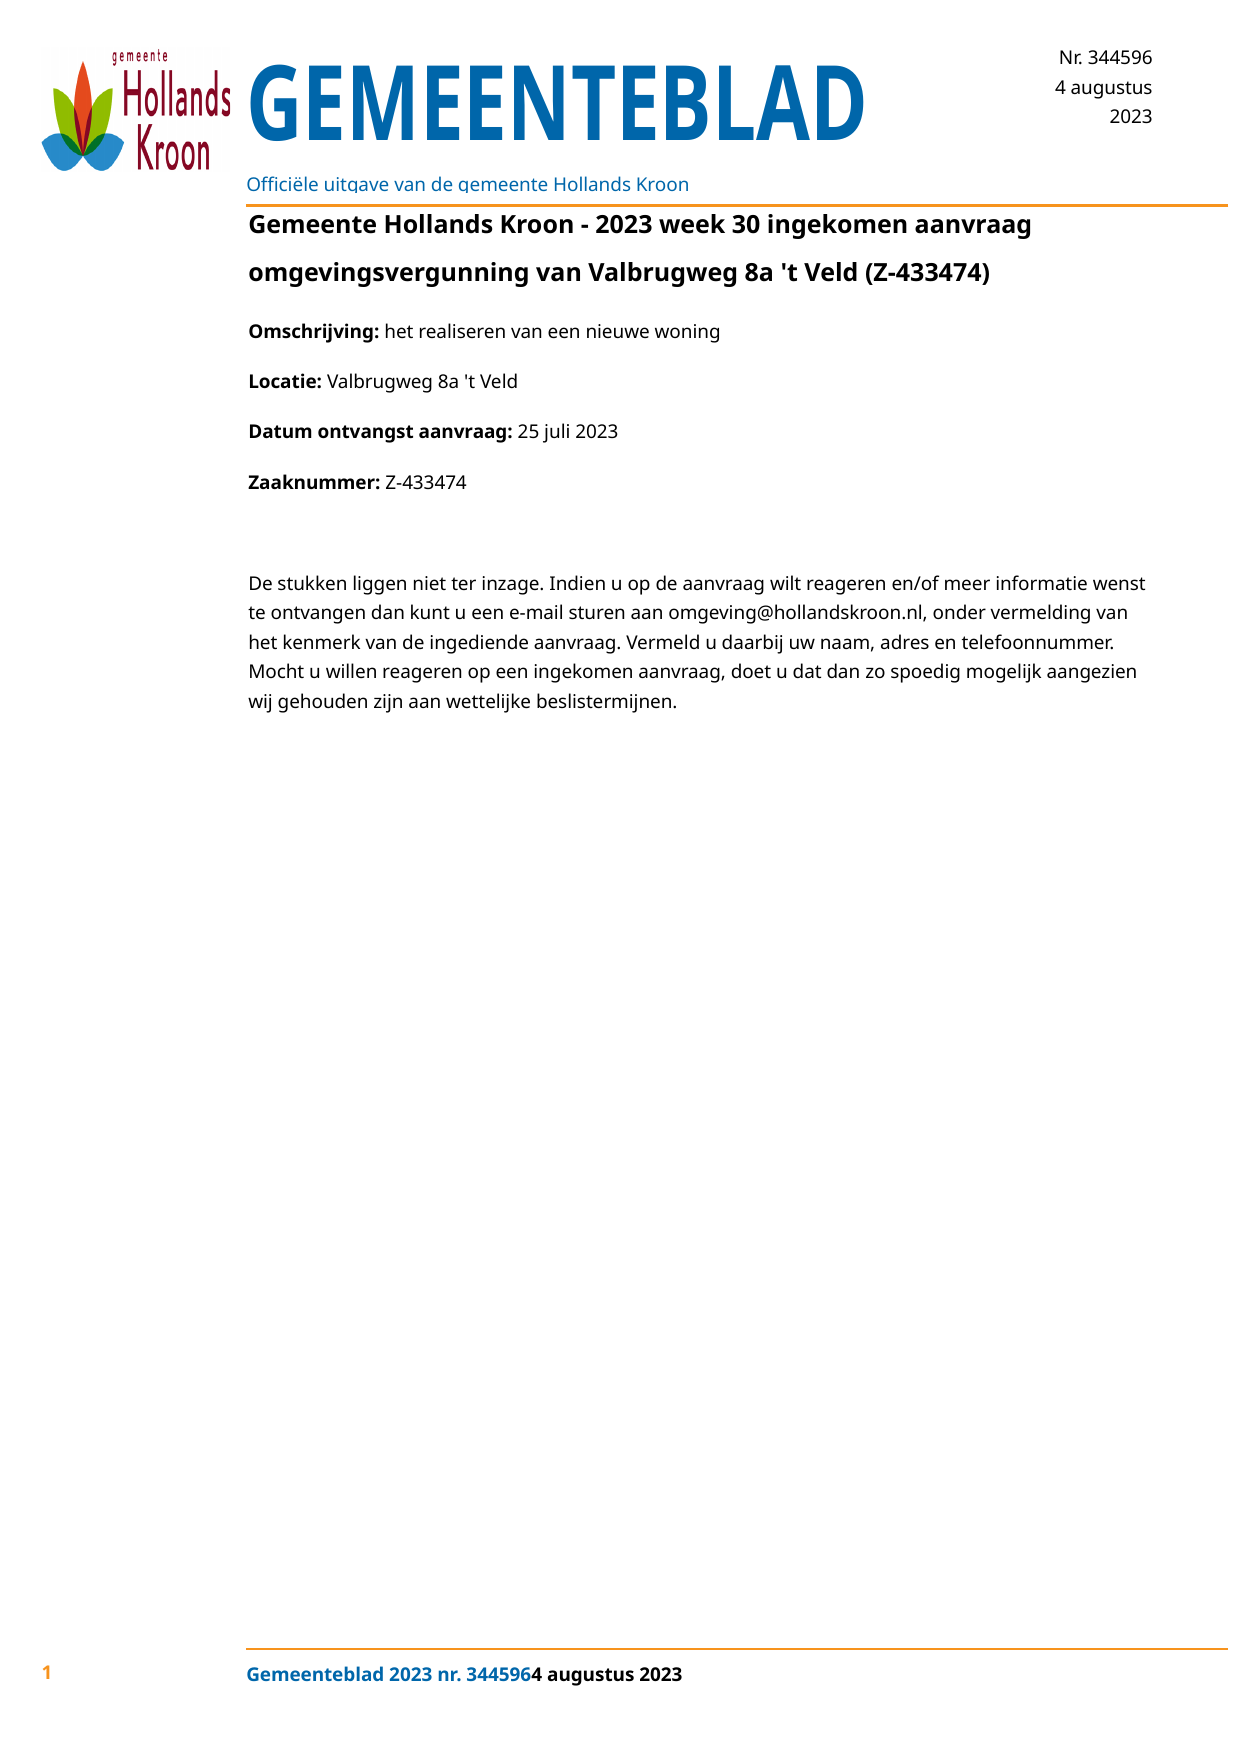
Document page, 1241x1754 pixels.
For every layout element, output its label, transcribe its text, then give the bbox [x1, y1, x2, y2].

text Omschrijving: het realiseren van een nieuwe woning [248, 318, 1152, 344]
text De stukken liggen niet ter inzage. Indien u op de aanvraag wilt reageren en/of meer informatie wenst te ontvangen dan kunt u een e-mail sturen aan omgeving@hollandskroon.nl, onder vermelding van het kenmerk van de ingediende aanvraag. Vermeld u daarbij uw naam, adres en telefoonnummer. Mocht u willen reageren op een ingekomen aanvraag, doet u dat dan zo spoedig mogelijk aangezien wij gehouden zijn aan wettelijke beslistermijnen. [248, 570, 1152, 714]
text Zaaknummer: Z-433474 [248, 469, 1152, 495]
picture [41, 47, 231, 172]
text Locatie: Valbrugweg 8a 't Veld [248, 368, 1152, 394]
text Gemeente Hollands Kroon - 2023 week 30 ingekomen aanvraag omgevingsvergunning van Valbrugweg 8a 't Veld (Z-433474) [248, 207, 1152, 288]
text Datum ontvangst aanvraag: 25 juli 2023 [248, 419, 1152, 444]
